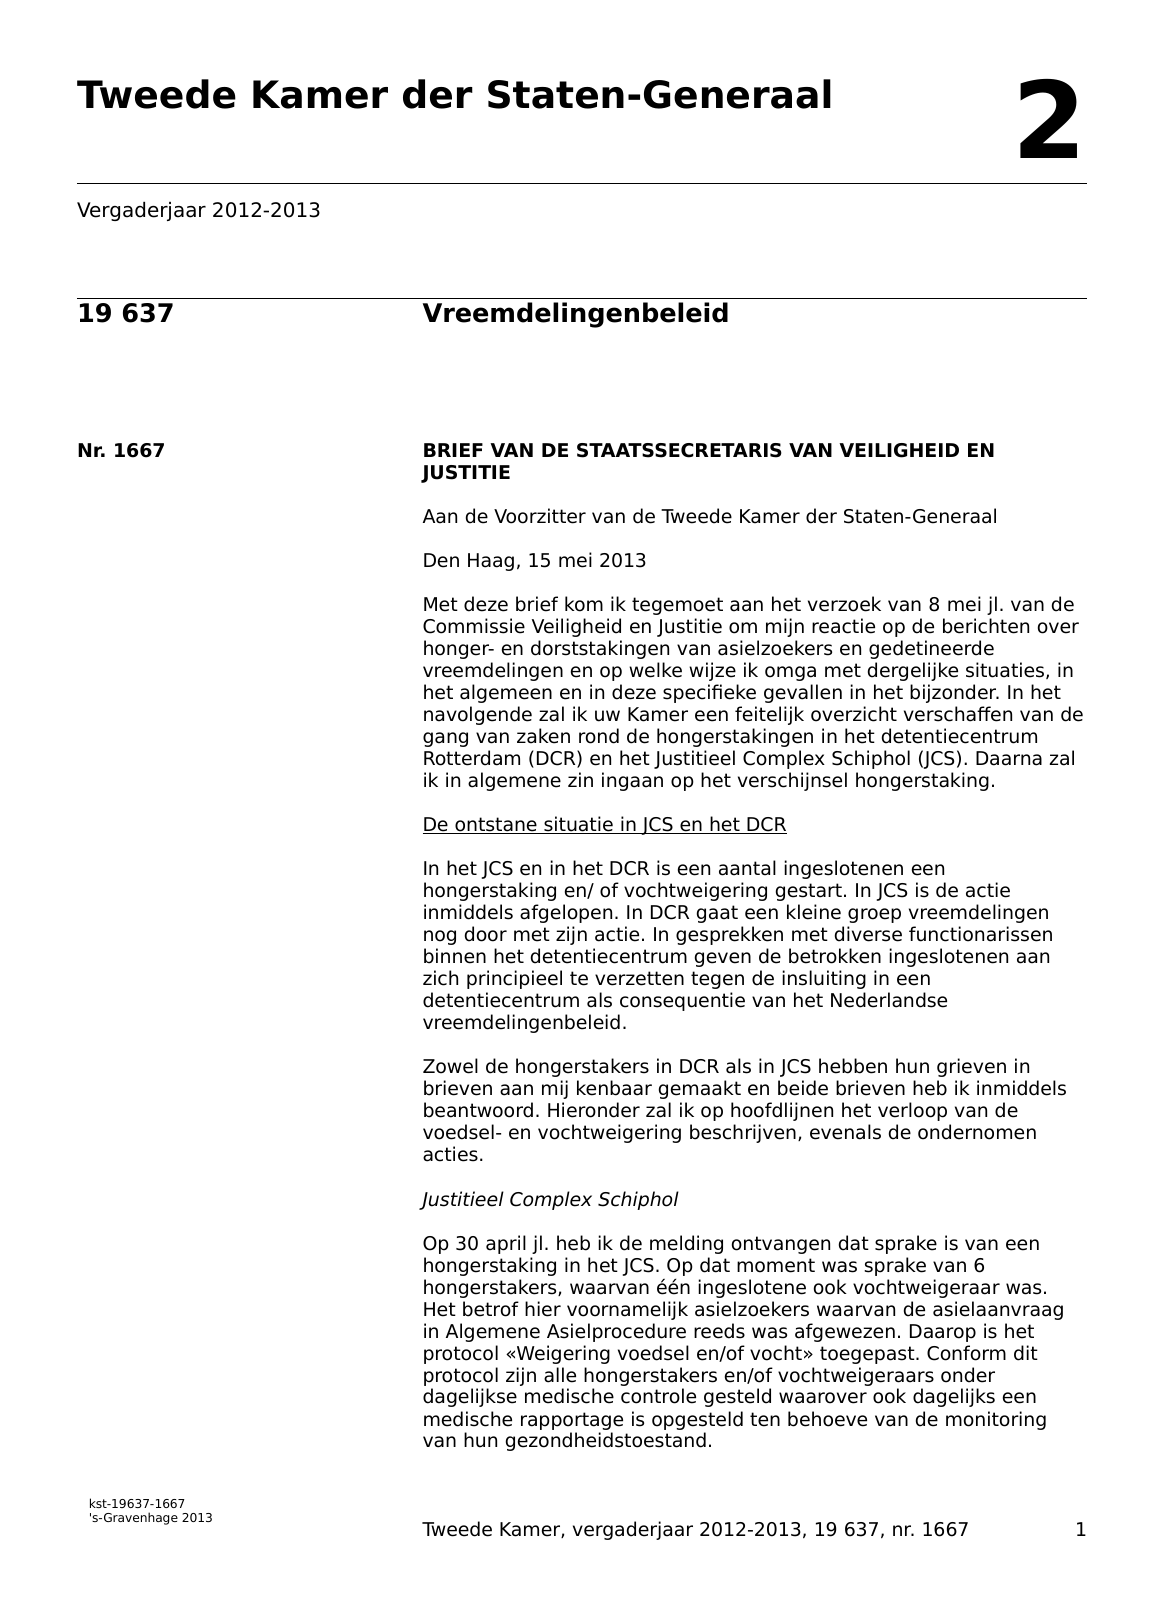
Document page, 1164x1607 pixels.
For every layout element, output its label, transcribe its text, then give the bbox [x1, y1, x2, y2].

text kst-19637-1667 [88, 1497, 323, 1511]
text Met deze brief kom ik tegemoet aan het verzoek van 8 mei jl. van de Commissie Veiligheid en Justitie om mijn reactie op de berichten over honger- en dorststakingen van asielzoekers en gedetineerde vreemdelingen en op welke wijze ik omga met dergelijke situaties, in het algemeen en in deze specifieke gevallen in het bijzonder. In het navolgende zal ik uw Kamer een feitelijk overzicht verschaffen van de gang van zaken rond de hongerstakingen in het detentiecentrum Rotterdam (DCR) en het Justitieel Complex Schiphol (JCS). Daarna zal ik in algemene zin ingaan op het verschijnsel hongerstaking. [422, 594, 1087, 792]
table_header Tweede Kamer der Staten-Generaal [77, 59, 886, 183]
text 's-Gravenhage 2013 [88, 1511, 323, 1525]
subtitle 19 637 Vreemdelingenbeleid [77, 299, 1087, 329]
text In het JCS en in het DCR is een aantal ingeslotenen een hongerstaking en/ of vochtweigering gestart. In JCS is de actie inmiddels afgelopen. In DCR gaat een kleine groep vreemdelingen nog door met zijn actie. In gesprekken met diverse functionarissen binnen het detentiecentrum geven de betrokken ingeslotenen aan zich principieel te verzetten tegen de insluiting in een detentiecentrum als consequentie van het Nederlandse vreemdelingenbeleid. [422, 858, 1087, 1034]
text Aan de Voorzitter van de Tweede Kamer der Staten-Generaal [422, 506, 1087, 528]
table_cell Vergaderjaar 2012-2013 [77, 184, 1087, 298]
table_header 2 [886, 59, 1087, 183]
subtitle De ontstane situatie in JCS en het DCR [422, 814, 1087, 836]
subtitle Justitieel Complex Schiphol [422, 1188, 1087, 1210]
text Op 30 april jl. heb ik de melding ontvangen dat sprake is van een hongerstaking in het JCS. Op dat moment was sprake van 6 hongerstakers, waarvan één ingeslotene ook vochtweigeraar was. Het betrof hier voornamelijk asielzoekers waarvan de asielaanvraag in Algemene Asielprocedure reeds was afgewezen. Daarop is het protocol «Weigering voedsel en/of vocht» toegepast. Conform dit protocol zijn alle hongerstakers en/of vochtweigeraars onder dagelijkse medische controle gesteld waarover ook dagelijks een medische rapportage is opgesteld ten behoeve van de monitoring van hun gezondheidstoestand. [422, 1233, 1087, 1452]
text Zowel de hongerstakers in DCR als in JCS hebben hun grieven in brieven aan mij kenbaar gemaakt en beide brieven heb ik inmiddels beantwoord. Hieronder zal ik op hoofdlijnen het verloop van de voedsel- en vochtweigering beschrijven, evenals de ondernomen acties. [422, 1056, 1087, 1166]
subtitle Nr. 1667 BRIEF VAN DE STAATSSECRETARIS VAN VEILIGHEID EN JUSTITIE [77, 440, 1087, 484]
text Den Haag, 15 mei 2013 [422, 550, 1087, 572]
